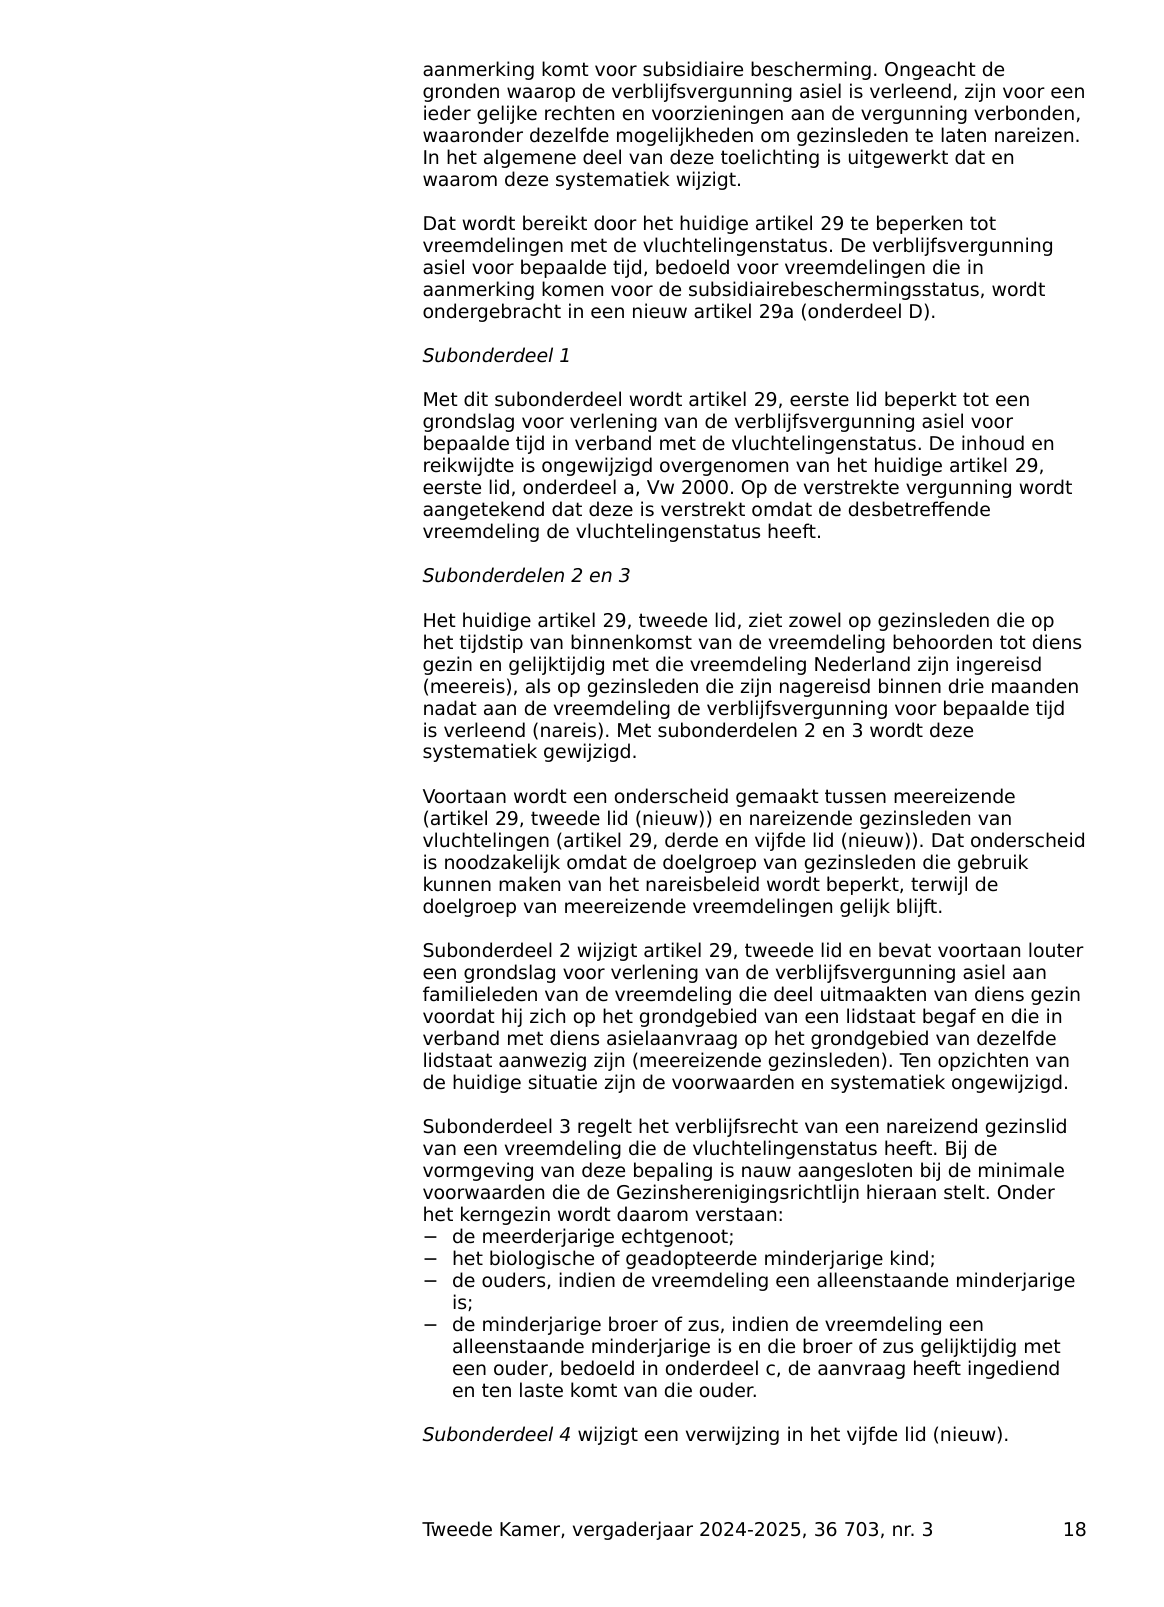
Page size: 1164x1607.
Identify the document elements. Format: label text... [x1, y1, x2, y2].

text Voortaan wordt een onderscheid gemaakt tussen meereizende (artikel 29, tweede lid (nieuw)) en nareizende gezinsleden van vluchtelingen (artikel 29, derde en vijfde lid (nieuw)). Dat onderscheid is noodzakelijk omdat de doelgroep van gezinsleden die gebruik kunnen maken van het nareisbeleid wordt beperkt, terwijl de doelgroep van meereizende vreemdelingen gelijk blijft. [422, 786, 1087, 917]
text − de minderjarige broer of zus, indien de vreemdeling een alleenstaande minderjarige is en die broer of zus gelijktijdig met een ouder, bedoeld in onderdeel c, de aanvraag heeft ingediend en ten laste komt van die ouder. [422, 1313, 1087, 1401]
text Het huidige artikel 29, tweede lid, ziet zowel op gezinsleden die op het tijdstip van binnenkomst van de vreemdeling behoorden tot diens gezin en gelijktijdig met die vreemdeling Nederland zijn ingereisd (meereis), als op gezinsleden die zijn nagereisd binnen drie maanden nadat aan de vreemdeling de verblijfsvergunning voor bepaalde tijd is verleend (nareis). Met subonderdelen 2 en 3 wordt deze systematiek gewijzigd. [422, 609, 1087, 763]
text Subonderdeel 4 wijzigt een verwijzing in het vijfde lid (nieuw). [422, 1424, 1087, 1446]
text Met dit subonderdeel wordt artikel 29, eerste lid beperkt tot een grondslag voor verlening van de verblijfsvergunning asiel voor bepaalde tijd in verband met de vluchtelingenstatus. De inhoud en reikwijdte is ongewijzigd overgenomen van het huidige artikel 29, eerste lid, onderdeel a, Vw 2000. Op de verstrekte vergunning wordt aangetekend dat deze is verstrekt omdat de desbetreffende vreemdeling de vluchtelingenstatus heeft. [422, 389, 1087, 543]
subtitle Subonderdelen 2 en 3 [422, 565, 1087, 587]
subtitle Subonderdeel 1 [422, 345, 1087, 367]
text Subonderdeel 3 regelt het verblijfsrecht van een nareizend gezinslid van een vreemdeling die de vluchtelingenstatus heeft. Bij de vormgeving van deze bepaling is nauw aangesloten bij de minimale voorwaarden die de Gezinsherenigingsrichtlijn hieraan stelt. Onder het kerngezin wordt daarom verstaan: [422, 1116, 1087, 1226]
text − de meerderjarige echtgenoot; [422, 1226, 1087, 1248]
text − het biologische of geadopteerde minderjarige kind; [422, 1248, 1087, 1269]
text Dat wordt bereikt door het huidige artikel 29 te beperken tot vreemdelingen met de vluchtelingenstatus. De verblijfsvergunning asiel voor bepaalde tijd, bedoeld voor vreemdelingen die in aanmerking komen voor de subsidiairebeschermingsstatus, wordt ondergebracht in een nieuw artikel 29a (onderdeel D). [422, 213, 1087, 323]
text − de ouders, indien de vreemdeling een alleenstaande minderjarige is; [422, 1269, 1087, 1313]
text aanmerking komt voor subsidiaire bescherming. Ongeacht de gronden waarop de verblijfsvergunning asiel is verleend, zijn voor een ieder gelijke rechten en voorzieningen aan de vergunning verbonden, waaronder dezelfde mogelijkheden om gezinsleden te laten nareizen. In het algemene deel van deze toelichting is uitgewerkt dat en waarom deze systematiek wijzigt. [422, 59, 1087, 191]
text Subonderdeel 2 wijzigt artikel 29, tweede lid en bevat voortaan louter een grondslag voor verlening van de verblijfsvergunning asiel aan familieleden van de vreemdeling die deel uitmaakten van diens gezin voordat hij zich op het grondgebied van een lidstaat begaf en die in verband met diens asielaanvraag op het grondgebied van dezelfde lidstaat aanwezig zijn (meereizende gezinsleden). Ten opzichten van de huidige situatie zijn de voorwaarden en systematiek ongewijzigd. [422, 940, 1087, 1093]
